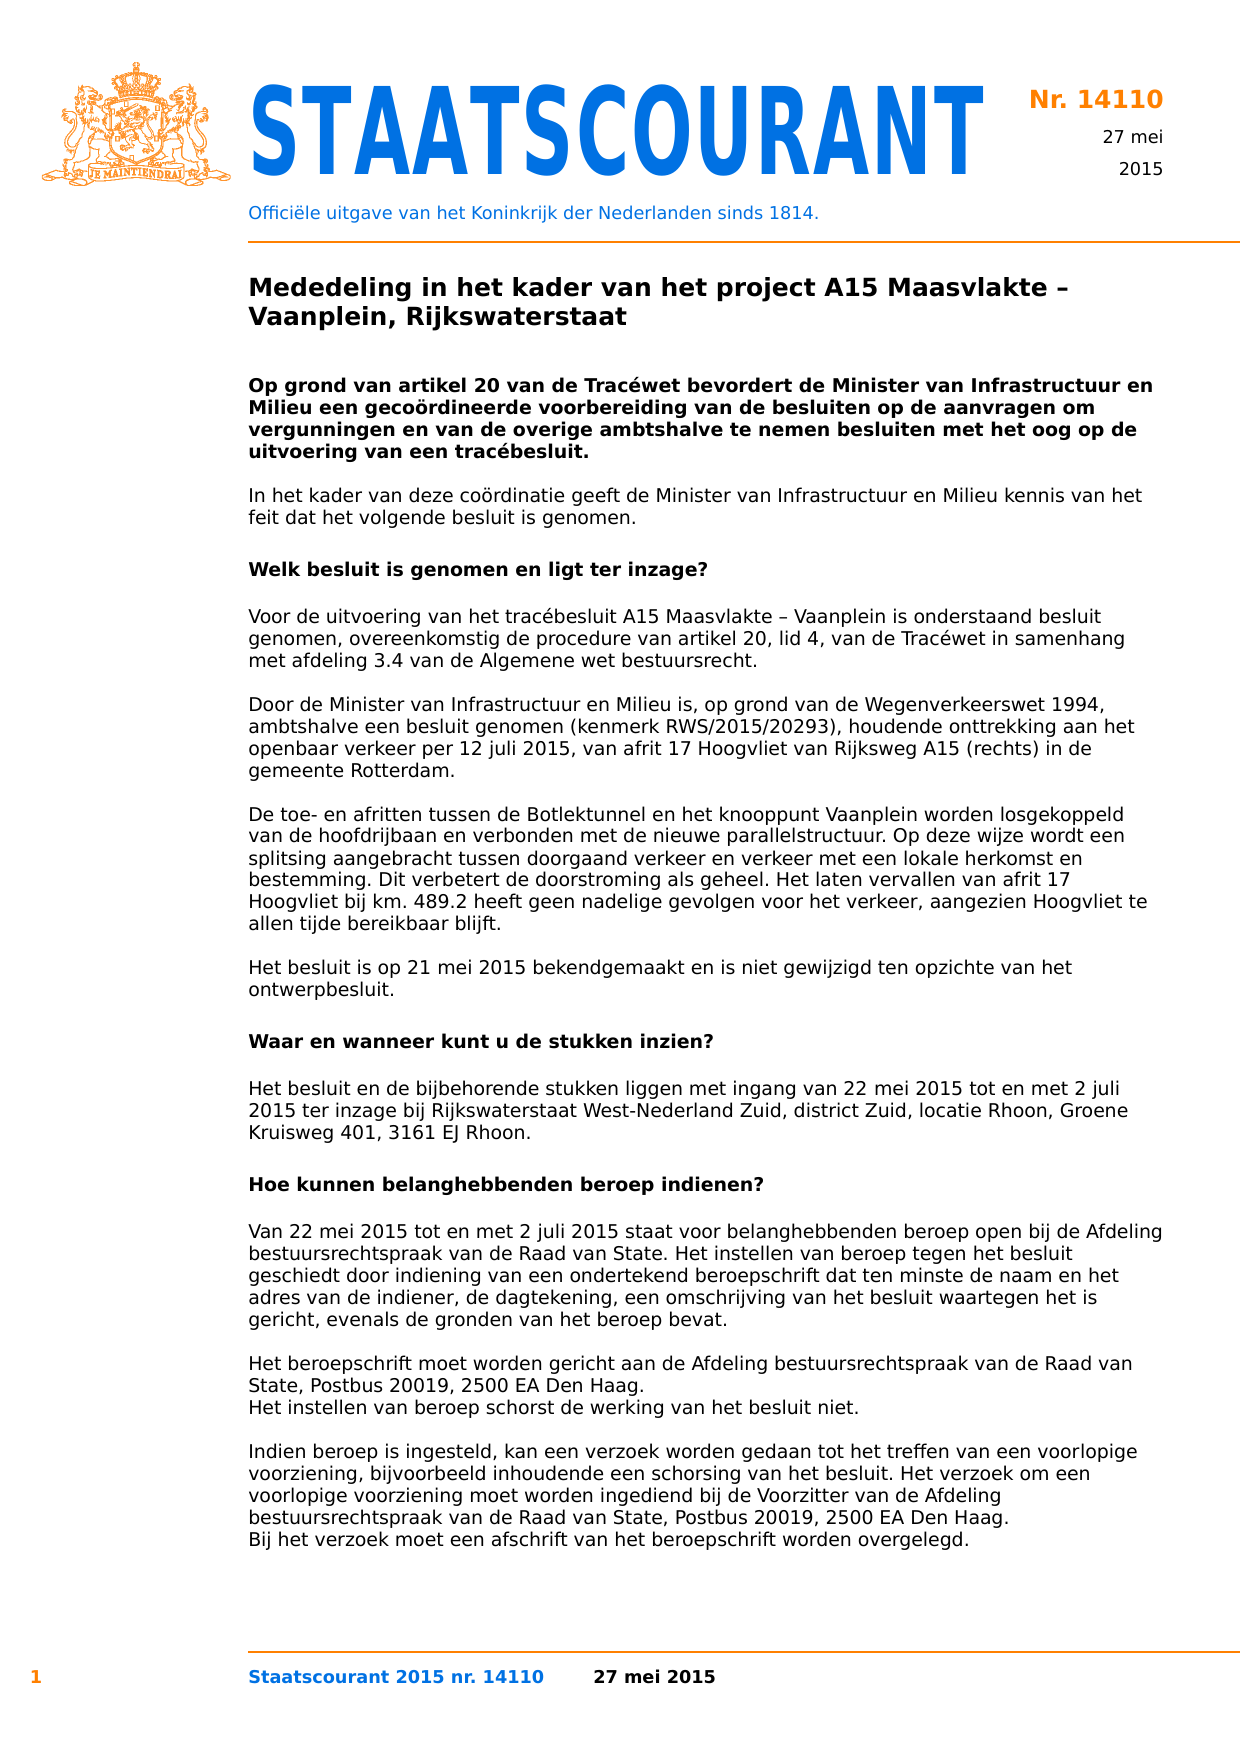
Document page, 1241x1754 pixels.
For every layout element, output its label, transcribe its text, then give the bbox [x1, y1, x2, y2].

subtitle Welk besluit is genomen en ligt ter inzage? [248, 559, 1163, 581]
text Door de Minister van Infrastructuur en Milieu is, op grond van de Wegenverkeerswet 1994, ambtshalve een besluit genomen (kenmerk RWS/2015/20293), houdende onttrekking aan het openbaar verkeer per 12 juli 2015, van afrit 17 Hoogvliet van Rijksweg A15 (rechts) in de gemeente Rotterdam. [248, 694, 1163, 782]
picture [41, 62, 231, 186]
text In het kader van deze coördinatie geeft de Minister van Infrastructuur en Milieu kennis van het feit dat het volgende besluit is genomen. [248, 485, 1163, 529]
subtitle Hoe kunnen belanghebbenden beroep indienen? [248, 1174, 1163, 1196]
table_header STAATSCOURANT [248, 62, 998, 203]
text Het beroepschrift moet worden gericht aan de Afdeling bestuursrechtspraak van de Raad van State, Postbus 20019, 2500 EA Den Haag. [248, 1353, 1163, 1397]
text Het besluit en de bijbehorende stukken liggen met ingang van 22 mei 2015 tot en met 2 juli 2015 ter inzage bij Rijkswaterstaat West-Nederland Zuid, district Zuid, locatie Rhoon, Groene Kruisweg 401, 3161 EJ Rhoon. [248, 1078, 1163, 1144]
table_cell 27 mei [998, 121, 1240, 153]
table_cell 2015 [998, 153, 1240, 203]
table_header [25, 62, 248, 241]
subtitle Waar en wanneer kunt u de stukken inzien? [248, 1031, 1163, 1053]
text Op grond van artikel 20 van de Tracéwet bevordert de Minister van Infrastructuur en Milieu een gecoördineerde voorbereiding van de besluiten op de aanvragen om vergunningen en van de overige ambtshalve te nemen besluiten met het oog op de uitvoering van een tracébesluit. [248, 375, 1163, 463]
table_cell Officiële uitgave van het Koninkrijk der Nederlanden sinds 1814. [248, 203, 1240, 241]
text De toe- en afritten tussen de Botlektunnel en het knooppunt Vaanplein worden losgekoppeld van de hoofdrijbaan en verbonden met de nieuwe parallelstructuur. Op deze wijze wordt een splitsing aangebracht tussen doorgaand verkeer en verkeer met een lokale herkomst en bestemming. Dit verbetert de doorstroming als geheel. Het laten vervallen van afrit 17 Hoogvliet bij km. 489.2 heeft geen nadelige gevolgen voor het verkeer, aangezien Hoogvliet te allen tijde bereikbaar blijft. [248, 803, 1163, 935]
text Van 22 mei 2015 tot en met 2 juli 2015 staat voor belanghebbenden beroep open bij de Afdeling bestuursrechtspraak van de Raad van State. Het instellen van beroep tegen het besluit geschiedt door indiening van een ondertekend beroepschrift dat ten minste de naam en het adres van de indiener, de dagtekening, een omschrijving van het besluit waartegen het is gericht, evenals de gronden van het beroep bevat. [248, 1221, 1163, 1331]
table_header Nr. 14110 [998, 62, 1240, 121]
subtitle Mededeling in het kader van het project A15 Maasvlakte – Vaanplein, Rijkswaterstaat [248, 273, 1163, 331]
text Voor de uitvoering van het tracébesluit A15 Maasvlakte – Vaanplein is onderstaand besluit genomen, overeenkomstig de procedure van artikel 20, lid 4, van de Tracéwet in samenhang met afdeling 3.4 van de Algemene wet bestuursrecht. [248, 606, 1163, 672]
text Het instellen van beroep schorst de werking van het besluit niet. [248, 1397, 1163, 1419]
text Het besluit is op 21 mei 2015 bekendgemaakt en is niet gewijzigd ten opzichte van het ontwerpbesluit. [248, 957, 1163, 1001]
text Indien beroep is ingesteld, kan een verzoek worden gedaan tot het treffen van een voor­lopige voorziening, bijvoorbeeld inhoudende een schorsing van het besluit. Het verzoek om een voorlopige voorziening moet worden ingediend bij de Voorzitter van de Afdeling bestuursrechtspraak van de Raad van State, Postbus 20019, 2500 EA Den Haag. [248, 1441, 1163, 1528]
text Bij het verzoek moet een afschrift van het beroepschrift worden overgelegd. [248, 1528, 1163, 1551]
